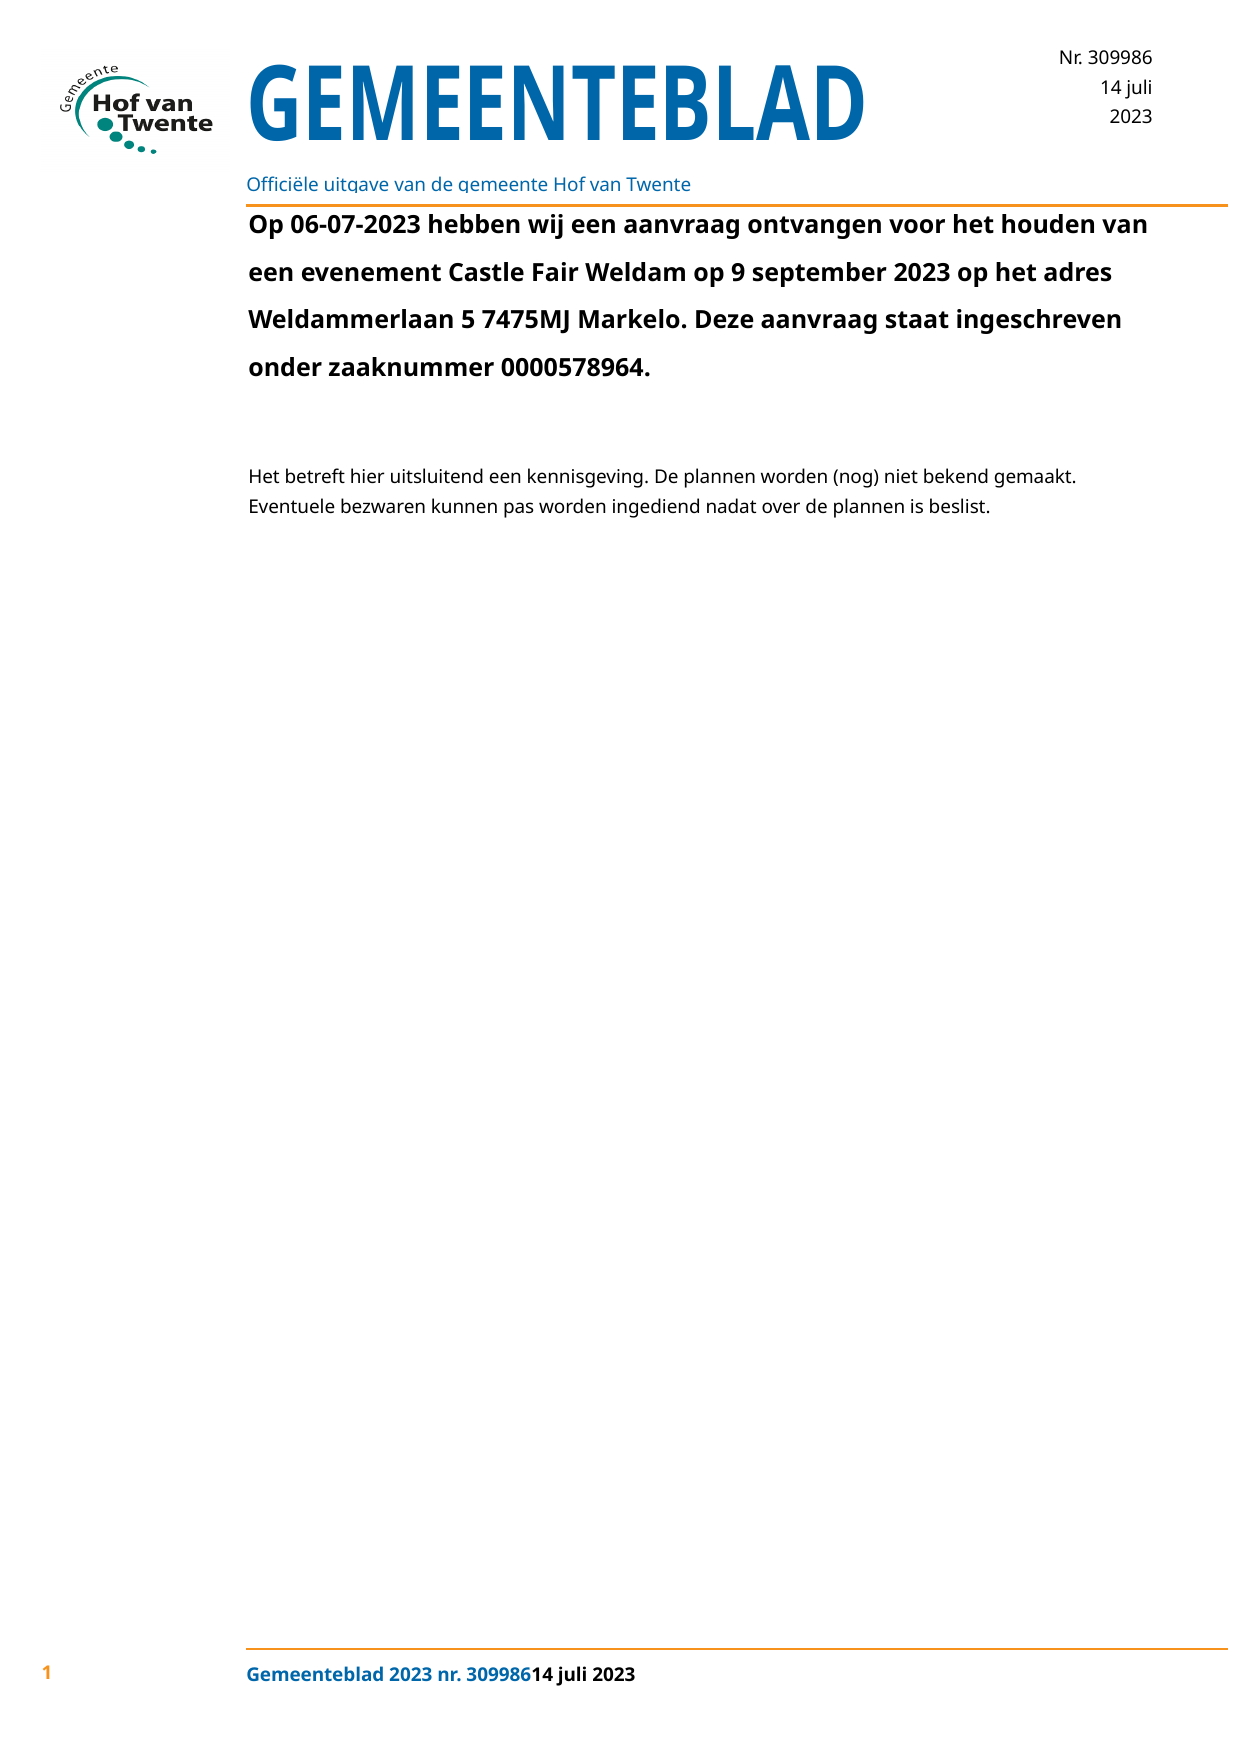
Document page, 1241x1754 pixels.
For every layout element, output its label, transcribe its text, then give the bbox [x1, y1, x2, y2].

text Het betreft hier uitsluitend een kennisgeving. De plannen worden (nog) niet bekend gemaakt. Eventuele bezwaren kunnen pas worden ingediend nadat over de plannen is beslist. [248, 463, 1152, 519]
text Op 06-07-2023 hebben wij een aanvraag ontvangen voor het houden van een evenement Castle Fair Weldam op 9 september 2023 op het adres Weldammerlaan 5 7475MJ Markelo. Deze aanvraag staat ingeschreven onder zaaknummer 0000578964. [248, 207, 1152, 384]
picture [41, 47, 231, 172]
